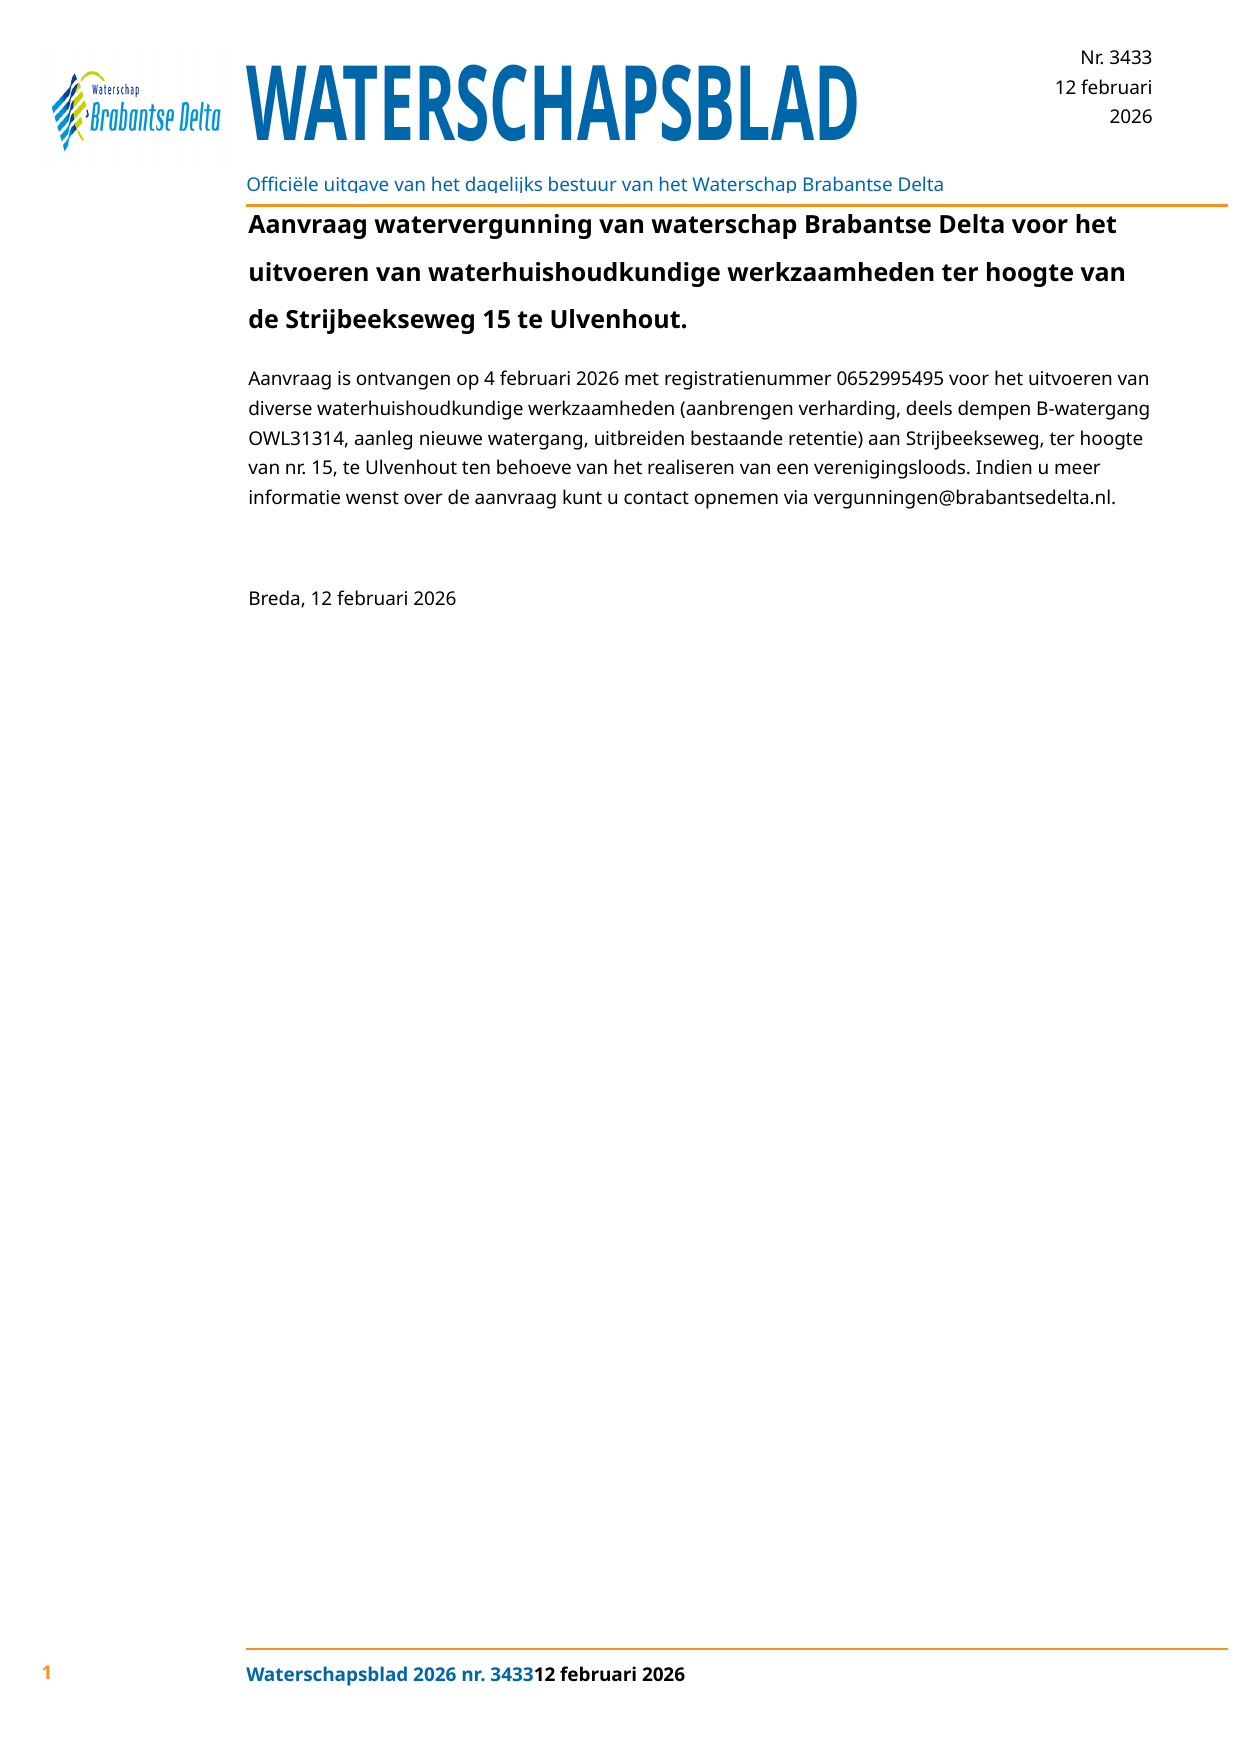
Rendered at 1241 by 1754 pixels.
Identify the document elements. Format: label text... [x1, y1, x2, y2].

picture [41, 47, 231, 172]
text Aanvraag watervergunning van waterschap Brabantse Delta voor het uitvoeren van waterhuishoudkundige werkzaamheden ter hoogte van de Strijbeekseweg 15 te Ulvenhout. [248, 207, 1152, 336]
text Breda, 12 februari 2026 [248, 585, 1152, 610]
text Aanvraag is ontvangen op 4 februari 2026 met registratienummer 0652995495 voor het uitvoeren van diverse waterhuishoudkundige werkzaamheden (aanbrengen verharding, deels dempen B-watergang OWL31314, aanleg nieuwe watergang, uitbreiden bestaande retentie) aan Strijbeekseweg, ter hoogte van nr. 15, te Ulvenhout ten behoeve van het realiseren van een verenigingsloods. Indien u meer informatie wenst over de aanvraag kunt u contact opnemen via vergunningen@brabantsedelta.nl. [248, 366, 1152, 509]
